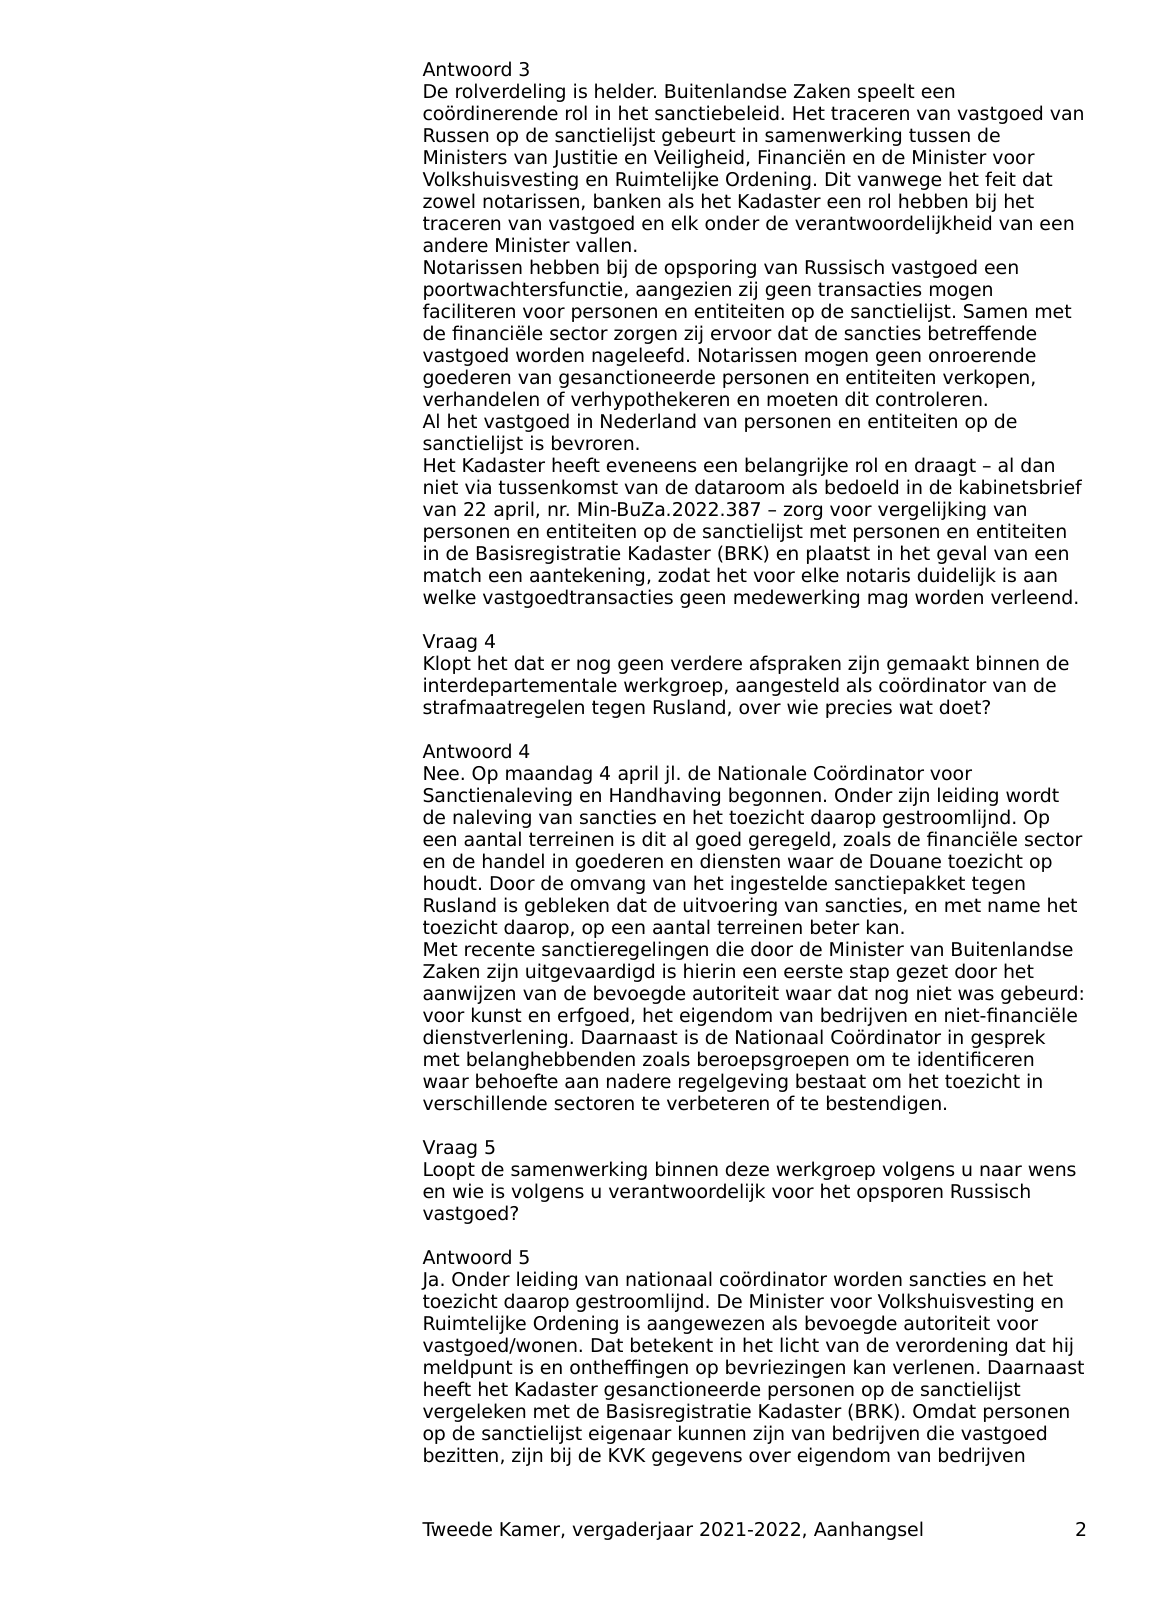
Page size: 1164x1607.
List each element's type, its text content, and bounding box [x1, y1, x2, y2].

text Met recente sanctieregelingen die door de Minister van Buitenlandse Zaken zijn uitgevaardigd is hierin een eerste stap gezet door het aanwijzen van de bevoegde autoriteit waar dat nog niet was gebeurd: voor kunst en erfgoed, het eigendom van bedrijven en niet-financiële dienstverlening. Daarnaast is de Nationaal Coördinator in gesprek met belanghebbenden zoals beroepsgroepen om te identificeren waar behoefte aan nadere regelgeving bestaat om het toezicht in verschillende sectoren te verbeteren of te bestendigen. [422, 939, 1087, 1114]
text Al het vastgoed in Nederland van personen en entiteiten op de sanctielijst is bevroren. [422, 411, 1087, 455]
text Loopt de samenwerking binnen deze werkgroep volgens u naar wens en wie is volgens u verantwoordelijk voor het opsporen Russisch vastgoed? [422, 1159, 1087, 1224]
text Antwoord 3 [422, 59, 1087, 81]
text Antwoord 4 [422, 741, 1087, 763]
text Antwoord 5 [422, 1247, 1087, 1269]
text Klopt het dat er nog geen verdere afspraken zijn gemaakt binnen de interdepartementale werkgroep, aangesteld als coördinator van de strafmaatregelen tegen Rusland, over wie precies wat doet? [422, 653, 1087, 719]
text Notarissen hebben bij de opsporing van Russisch vastgoed een poortwachtersfunctie, aangezien zij geen transacties mogen faciliteren voor personen en entiteiten op de sanctielijst. Samen met de financiële sector zorgen zij ervoor dat de sancties betreffende vastgoed worden nageleefd. Notarissen mogen geen onroerende goederen van gesanctioneerde personen en entiteiten verkopen, verhandelen of verhypothekeren en moeten dit controleren. [422, 257, 1087, 411]
text Nee. Op maandag 4 april jl. de Nationale Coördinator voor Sanctienaleving en Handhaving begonnen. Onder zijn leiding wordt de naleving van sancties en het toezicht daarop gestroomlijnd. Op een aantal terreinen is dit al goed geregeld, zoals de financiële sector en de handel in goederen en diensten waar de Douane toezicht op houdt. Door de omvang van het ingestelde sanctiepakket tegen Rusland is gebleken dat de uitvoering van sancties, en met name het toezicht daarop, op een aantal terreinen beter kan. [422, 763, 1087, 939]
text Vraag 4 [422, 631, 1087, 653]
text De rolverdeling is helder. Buitenlandse Zaken speelt een coördinerende rol in het sanctiebeleid. Het traceren van vastgoed van Russen op de sanctielijst gebeurt in samenwerking tussen de Ministers van Justitie en Veiligheid, Financiën en de Minister voor Volkshuisvesting en Ruimtelijke Ordening. Dit vanwege het feit dat zowel notarissen, banken als het Kadaster een rol hebben bij het traceren van vastgoed en elk onder de verantwoordelijkheid van een andere Minister vallen. [422, 81, 1087, 257]
text Ja. Onder leiding van nationaal coördinator worden sancties en het toezicht daarop gestroomlijnd. De Minister voor Volkshuisvesting en Ruimtelijke Ordening is aangewezen als bevoegde autoriteit voor vastgoed/wonen. Dat betekent in het licht van de verordening dat hij meldpunt is en ontheffingen op bevriezingen kan verlenen. Daarnaast heeft het Kadaster gesanctioneerde personen op de sanctielijst vergeleken met de Basisregistratie Kadaster (BRK). Omdat personen op de sanctielijst eigenaar kunnen zijn van bedrijven die vastgoed bezitten, zijn bij de KVK gegevens over eigendom van bedrijven [422, 1269, 1087, 1467]
text Het Kadaster heeft eveneens een belangrijke rol en draagt – al dan niet via tussenkomst van de dataroom als bedoeld in de kabinetsbrief van 22 april, nr. Min-BuZa.2022.387 – zorg voor vergelijking van personen en entiteiten op de sanctielijst met personen en entiteiten in de Basisregistratie Kadaster (BRK) en plaatst in het geval van een match een aantekening, zodat het voor elke notaris duidelijk is aan welke vastgoedtransacties geen medewerking mag worden verleend. [422, 455, 1087, 608]
text Vraag 5 [422, 1137, 1087, 1159]
